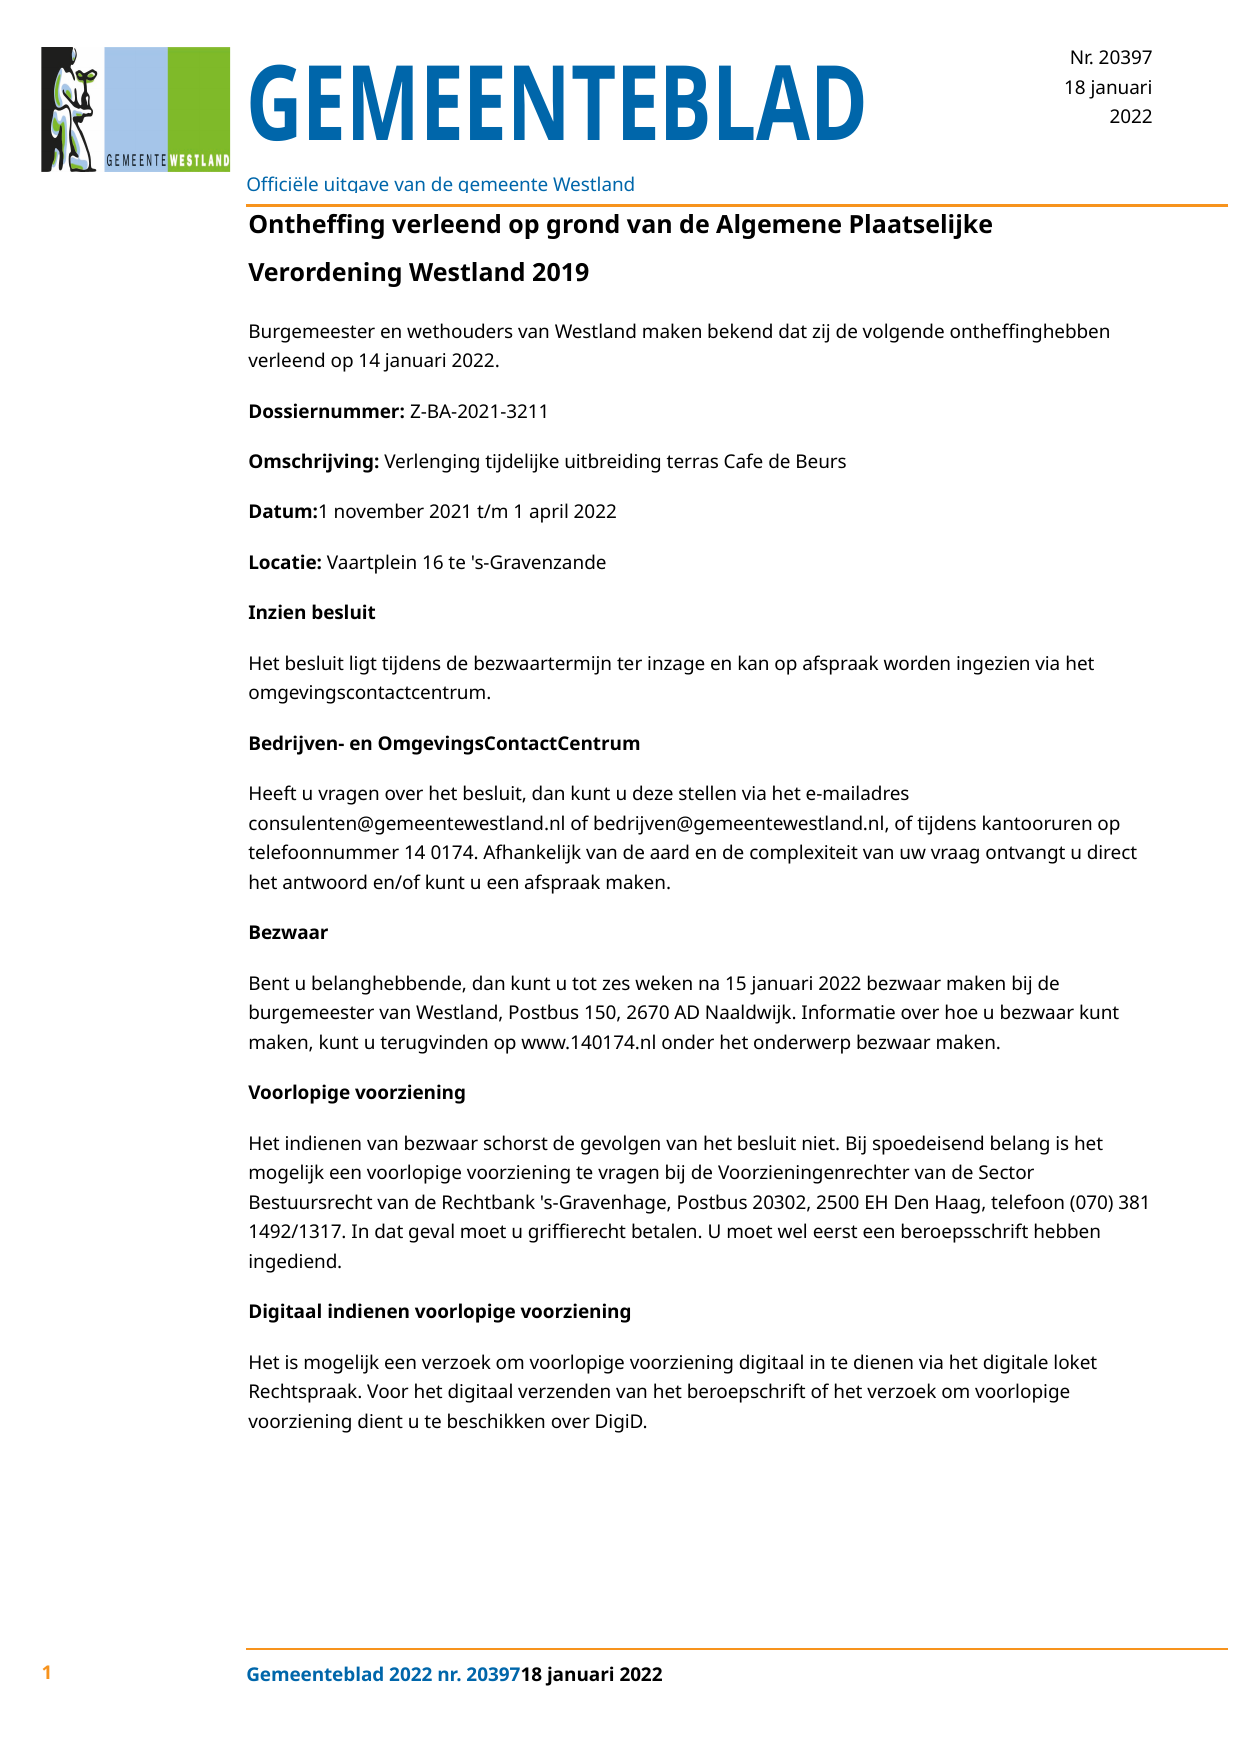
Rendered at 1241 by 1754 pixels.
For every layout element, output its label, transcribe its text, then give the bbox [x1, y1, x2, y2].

text Het is mogelijk een verzoek om voorlopige voorziening digitaal in te dienen via het digitale loket Rechtspraak. Voor het digitaal verzenden van het beroepschrift of het verzoek om voorlopige voorziening dient u te beschikken over DigiD. [248, 1349, 1152, 1434]
text Burgemeester en wethouders van Westland maken bekend dat zij de volgende ontheffinghebben verleend op 14 januari 2022. [248, 318, 1152, 373]
text Omschrijving: Verlenging tijdelijke uitbreiding terras Cafe de Beurs [248, 448, 1152, 474]
text Inzien besluit [248, 599, 1152, 625]
text Dossiernummer: Z-BA-2021-3211 [248, 398, 1152, 424]
text Locatie: Vaartplein 16 te 's-Gravenzande [248, 549, 1152, 575]
text Digitaal indienen voorlopige voorziening [248, 1299, 1152, 1324]
text Het indienen van bezwaar schorst de gevolgen van het besluit niet. Bij spoedeisend belang is het mogelijk een voorlopige voorziening te vragen bij de Voorzieningenrechter van de Sector Bestuursrecht van de Rechtbank 's-Gravenhage, Postbus 20302, 2500 EH Den Haag, telefoon (070) 381 1492/1317. In dat geval moet u griffierecht betalen. U moet wel eerst een beroepsschrift hebben ingediend. [248, 1130, 1152, 1274]
text Voorlopige voorziening [248, 1079, 1152, 1105]
text Bent u belanghebbende, dan kunt u tot zes weken na 15 januari 2022 bezwaar maken bij de burgemeester van Westland, Postbus 150, 2670 AD Naaldwijk. Informatie over hoe u bezwaar kunt maken, kunt u terugvinden op www.140174.nl onder het onderwerp bezwaar maken. [248, 970, 1152, 1055]
picture [41, 47, 231, 172]
text Bezwaar [248, 919, 1152, 945]
text Datum:1 november 2021 t/m 1 april 2022 [248, 499, 1152, 524]
text Bedrijven- en OmgevingsContactCentrum [248, 730, 1152, 756]
text Heeft u vragen over het besluit, dan kunt u deze stellen via het e-mailadres consulenten@gemeentewestland.nl of bedrijven@gemeentewestland.nl, of tijdens kantooruren op telefoonnummer 14 0174. Afhankelijk van de aard en de complexiteit van uw vraag ontvangt u direct het antwoord en/of kunt u een afspraak maken. [248, 780, 1152, 895]
text Het besluit ligt tijdens de bezwaartermijn ter inzage en kan op afspraak worden ingezien via het omgevingscontactcentrum. [248, 650, 1152, 705]
text Ontheffing verleend op grond van de Algemene Plaatselijke Verordening Westland 2019 [248, 207, 1152, 288]
